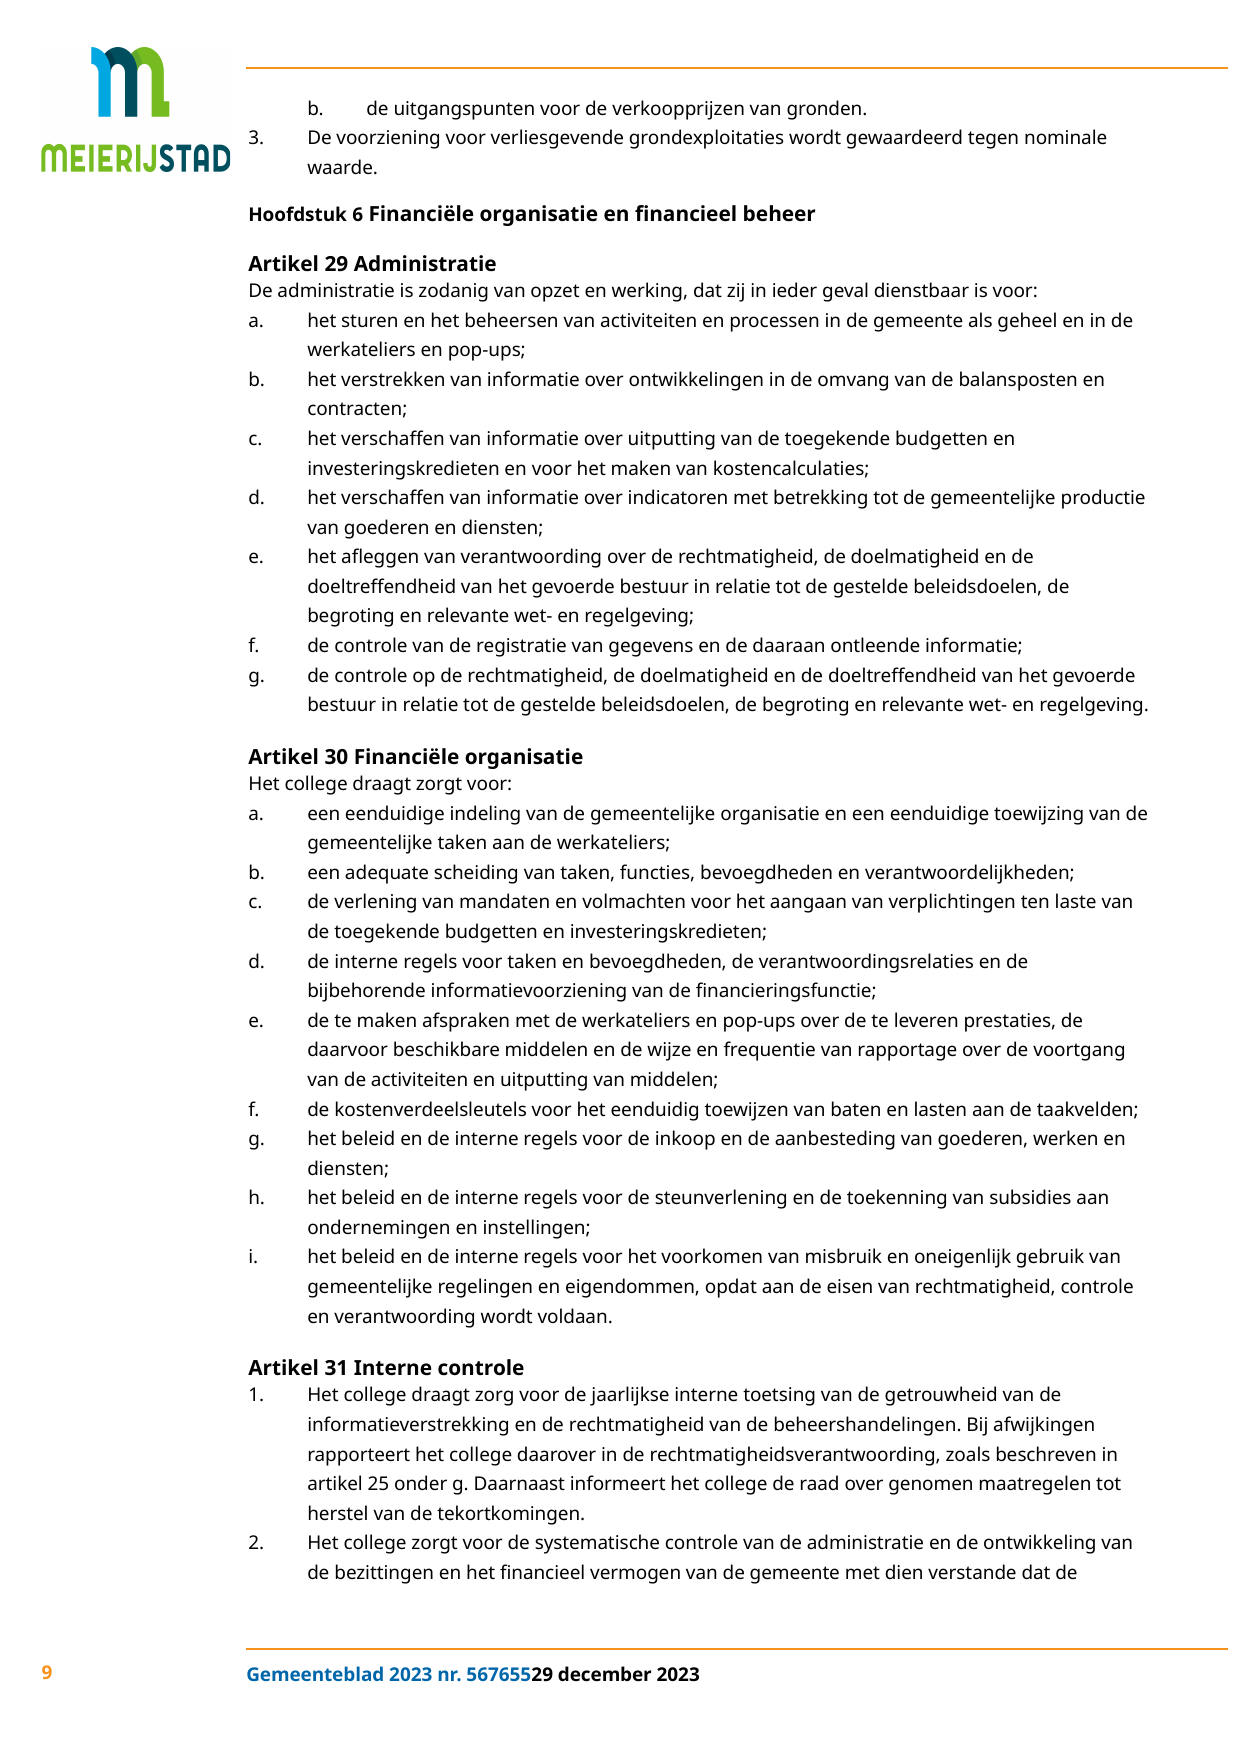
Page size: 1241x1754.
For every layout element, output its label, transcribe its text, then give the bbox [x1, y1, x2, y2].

list de kostenverdeelsleutels voor het eenduidig toewijzen van baten en lasten aan de taakvelden; [248, 1096, 1152, 1121]
list de uitgangspunten voor de verkoopprijzen van gronden. [307, 95, 1152, 121]
text Artikel 30 Financiële organisatie [248, 742, 1152, 770]
text Artikel 31 Interne controle [248, 1353, 1152, 1382]
list het verschaffen van informatie over indicatoren met betrekking tot de gemeentelijke productie van goederen en diensten; [248, 484, 1152, 540]
list het beleid en de interne regels voor de steunverlening en de toekenning van subsidies aan ondernemingen en instellingen; [248, 1184, 1152, 1240]
list de interne regels voor taken en bevoegdheden, de verantwoordingsrelaties en de bijbehorende informatievoorziening van de financieringsfunctie; [248, 948, 1152, 1003]
list De voorziening voor verliesgevende grondexploitaties wordt gewaardeerd tegen nominale waarde. [248, 124, 1152, 180]
list het sturen en het beheersen van activiteiten en processen in de gemeente als geheel en in de werkateliers en pop-ups; [248, 307, 1152, 362]
list het afleggen van verantwoording over de rechtmatigheid, de doelmatigheid en de doeltreffendheid van het gevoerde bestuur in relatie tot de gestelde beleidsdoelen, de begroting en relevante wet- en regelgeving; [248, 543, 1152, 628]
list de verlening van mandaten en volmachten voor het aangaan van verplichtingen ten laste van de toegekende budgetten en investeringskredieten; [248, 889, 1152, 944]
list een adequate scheiding van taken, functies, bevoegdheden en verantwoordelijkheden; [248, 859, 1152, 885]
list de te maken afspraken met de werkateliers en pop-ups over de te leveren prestaties, de daarvoor beschikbare middelen en de wijze en frequentie van rapportage over de voortgang van de activiteiten en uitputting van middelen; [248, 1007, 1152, 1092]
list een eenduidige indeling van de gemeentelijke organisatie en een eenduidige toewijzing van de gemeentelijke taken aan de werkateliers; [248, 800, 1152, 855]
picture [41, 47, 231, 172]
list het beleid en de interne regels voor het voorkomen van misbruik en oneigenlijk gebruik van gemeentelijke regelingen en eigendommen, opdat aan de eisen van rechtmatigheid, controle en verantwoording wordt voldaan. [248, 1244, 1152, 1328]
text Hoofdstuk 6 Financiële organisatie en financieel beheer [248, 199, 1152, 228]
list het beleid en de interne regels voor de inkoop en de aanbesteding van goederen, werken en diensten; [248, 1125, 1152, 1181]
text Het college draagt zorgt voor: [248, 770, 1152, 796]
list Het college draagt zorg voor de jaarlijkse interne toetsing van de getrouwheid van de informatieverstrekking en de rechtmatigheid van de beheershandelingen. Bij afwijkingen rapporteert het college daarover in de rechtmatigheidsverantwoording, zoals beschreven in artikel 25 onder g. Daarnaast informeert het college de raad over genomen maatregelen tot herstel van de tekortkomingen. [248, 1382, 1152, 1526]
text De administratie is zodanig van opzet en werking, dat zij in ieder geval dienstbaar is voor: [248, 277, 1152, 303]
text Artikel 29 Administratie [248, 249, 1152, 277]
list de controle op de rechtmatigheid, de doelmatigheid en de doeltreffendheid van het gevoerde bestuur in relatie tot de gestelde beleidsdoelen, de begroting en relevante wet- en regelgeving. [248, 662, 1152, 717]
list het verschaffen van informatie over uitputting van de toegekende budgetten en investeringskredieten en voor het maken van kostencalculaties; [248, 425, 1152, 481]
list het verstrekken van informatie over ontwikkelingen in de omvang van de balansposten en contracten; [248, 366, 1152, 421]
list de controle van de registratie van gegevens en de daaraan ontleende informatie; [248, 632, 1152, 658]
list Het college zorgt voor de systematische controle van de administratie en de ontwikkeling van de bezittingen en het financieel vermogen van de gemeente met dien verstande dat de [248, 1529, 1152, 1585]
